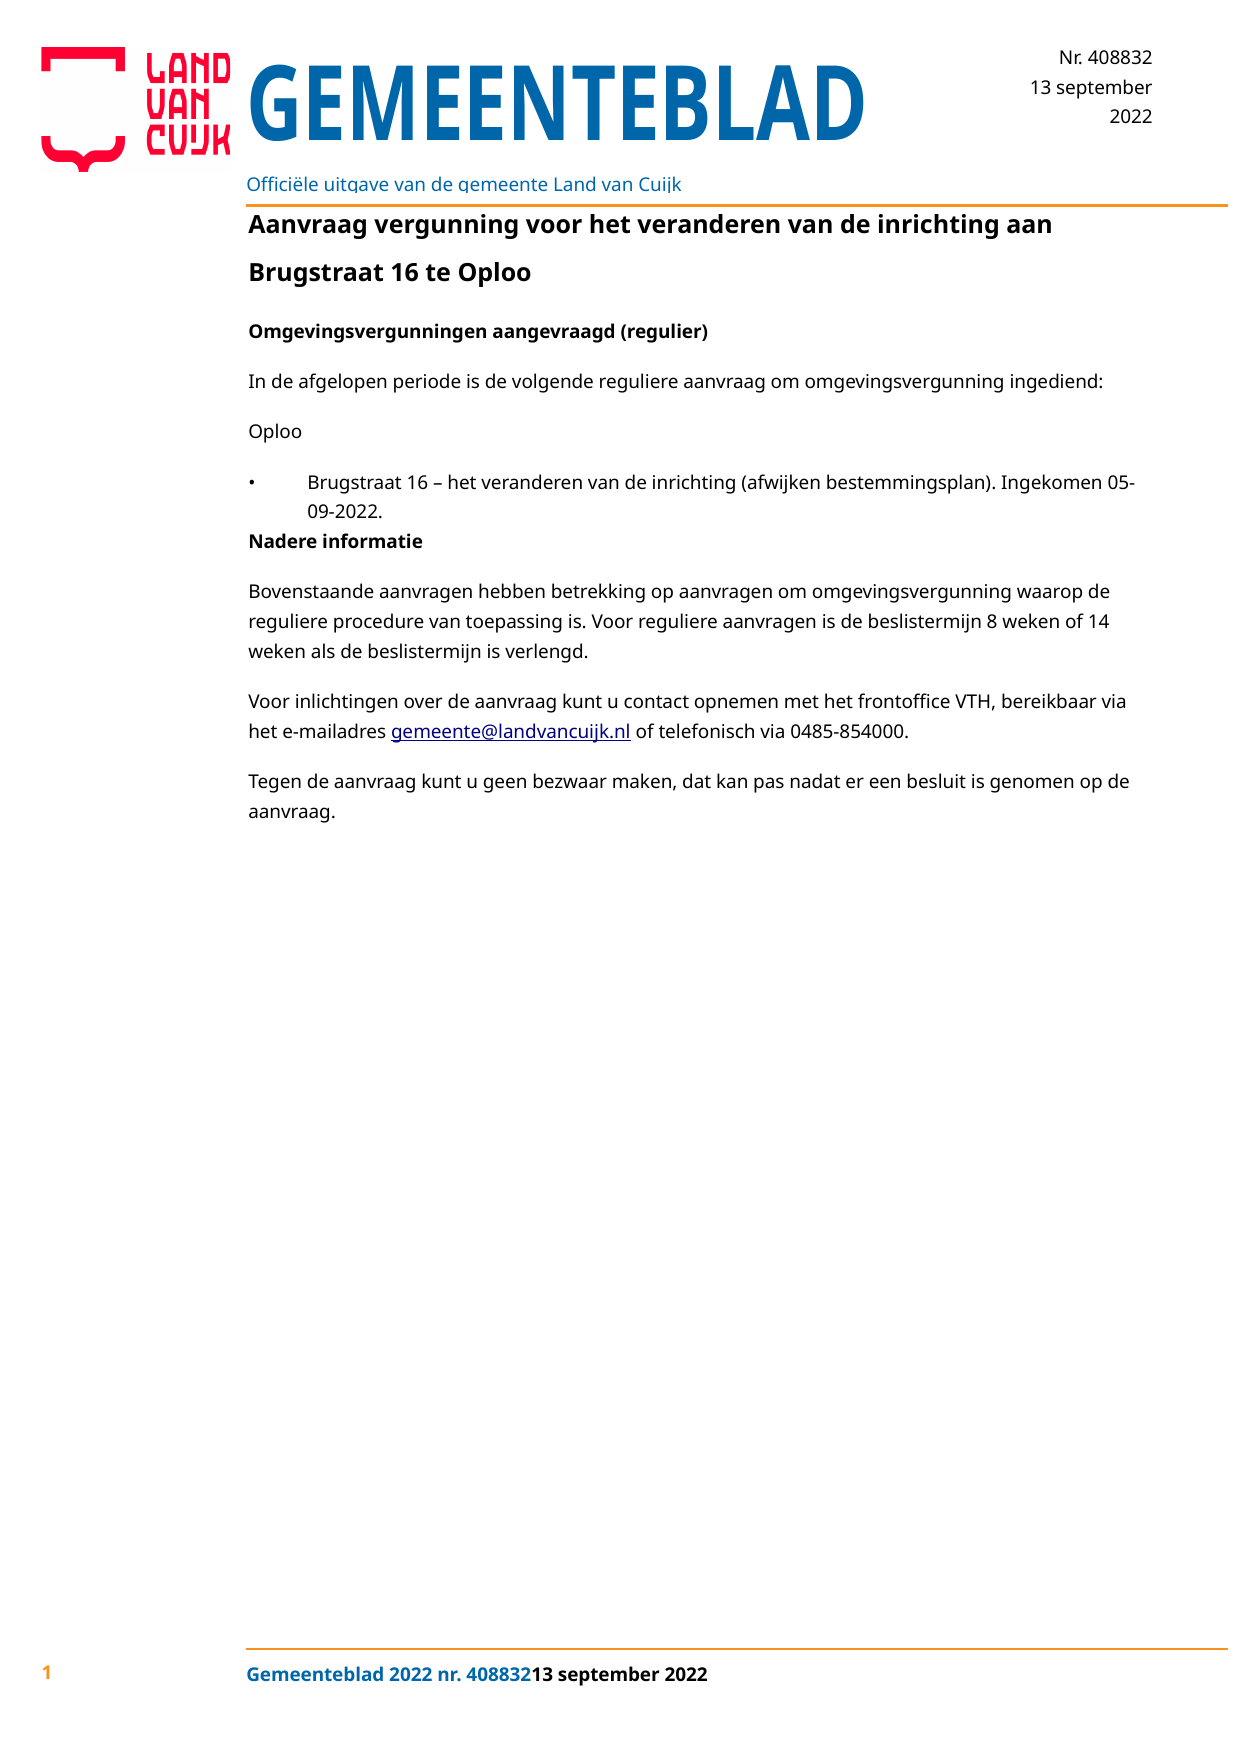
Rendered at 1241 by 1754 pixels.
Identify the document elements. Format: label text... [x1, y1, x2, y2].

text Omgevingsvergunningen aangevraagd (regulier) [248, 318, 1152, 344]
list Brugstraat 16 – het veranderen van de inrichting (afwijken bestemmingsplan). Ingekomen 05-09-2022. [248, 469, 1152, 524]
text Aanvraag vergunning voor het veranderen van de inrichting aan Brugstraat 16 te Oploo [248, 207, 1152, 288]
text Voor inlichtingen over de aanvraag kunt u contact opnemen met het frontoffice VTH, bereikbaar via het e-mailadres gemeente@landvancuijk.nl of telefonisch via 0485-854000. [248, 688, 1152, 744]
text Bovenstaande aanvragen hebben betrekking op aanvragen om omgevingsvergunning waarop de reguliere procedure van toepassing is. Voor reguliere aanvragen is de beslistermijn 8 weken of 14 weken als de beslistermijn is verlengd. [248, 579, 1152, 664]
text Oploo [248, 419, 1152, 444]
text In de afgelopen periode is de volgende reguliere aanvraag om omgevingsvergunning ingediend: [248, 368, 1152, 394]
picture [41, 47, 231, 172]
text Tegen de aanvraag kunt u geen bezwaar maken, dat kan pas nadat er een besluit is genomen op de aanvraag. [248, 768, 1152, 824]
text Nadere informatie [248, 528, 1152, 554]
